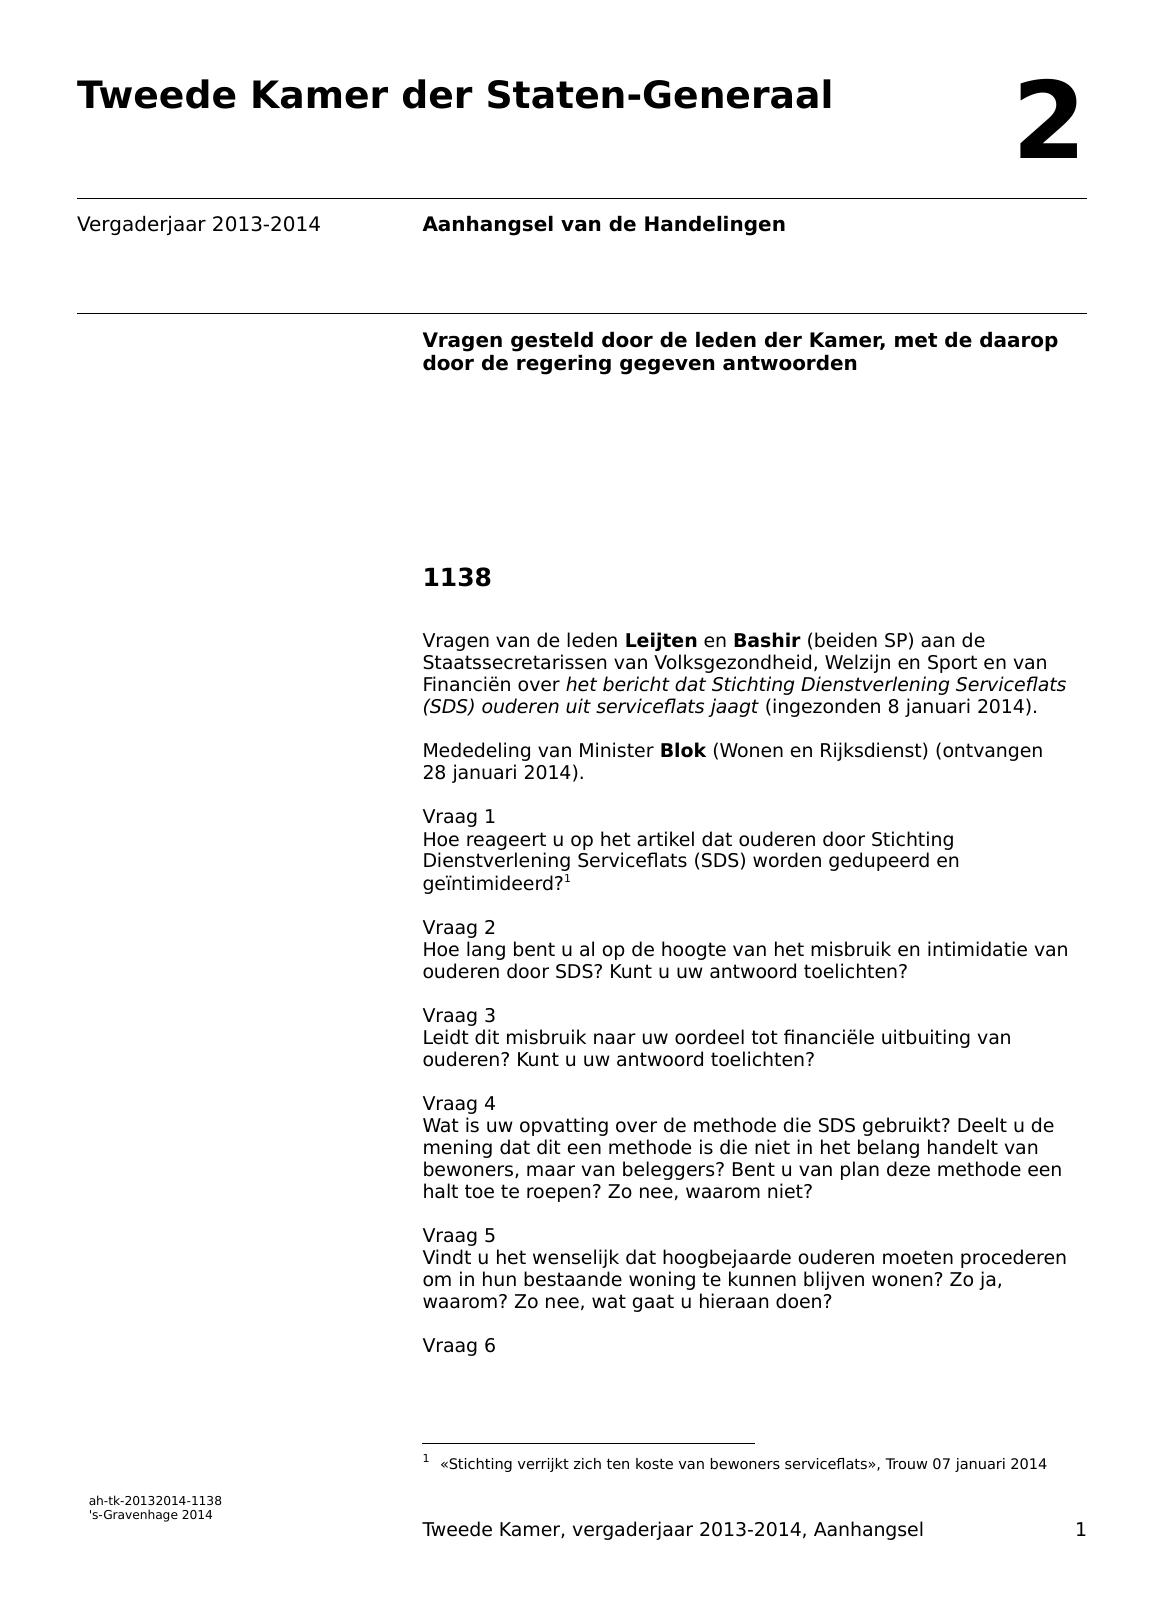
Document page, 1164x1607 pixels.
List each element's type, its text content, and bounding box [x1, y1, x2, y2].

text Mededeling van Minister Blok (Wonen en Rijksdienst) (ontvangen 28 januari 2014). [422, 740, 1087, 784]
text Hoe lang bent u al op de hoogte van het misbruik en intimidatie van ouderen door SDS? Kunt u uw antwoord toelichten? [422, 938, 1087, 982]
text Vraag 3 [422, 1005, 1087, 1027]
text Vraag 5 [422, 1225, 1087, 1247]
text «Stichting verrijkt zich ten koste van bewoners serviceflats», Trouw 07 januari 2014 [422, 1452, 1087, 1474]
text Vraag 1 [422, 806, 1087, 828]
table_cell Aanhangsel van de Handelingen [422, 199, 1087, 313]
text Vragen van de leden Leijten en Bashir (beiden SP) aan de Staatssecretarissen van Volksgezondheid, Welzijn en Sport en van Financiën over het bericht dat Stichting Dienstverlening Serviceflats (SDS) ouderen uit serviceflats jaagt (ingezonden 8 januari 2014). [422, 630, 1087, 718]
table_cell Vergaderjaar 2013-2014 [77, 199, 422, 313]
table_cell [77, 314, 422, 375]
table_header Tweede Kamer der Staten-Generaal [77, 59, 886, 198]
text Wat is uw opvatting over de methode die SDS gebruikt? Deelt u de mening dat dit een methode is die niet in het belang handelt van bewoners, maar van beleggers? Bent u van plan deze methode een halt toe te roepen? Zo nee, waarom niet? [422, 1115, 1087, 1203]
text Leidt dit misbruik naar uw oordeel tot financiële uitbuiting van ouderen? Kunt u uw antwoord toelichten? [422, 1027, 1087, 1071]
text 's-Gravenhage 2014 [88, 1508, 323, 1522]
text ah-tk-20132014-1138 [88, 1494, 323, 1508]
text Vraag 6 [422, 1335, 1087, 1357]
table_cell Vragen gesteld door de leden der Kamer, met de daarop door de regering gegeven antwoorden [422, 314, 1087, 375]
text Hoe reageert u op het artikel dat ouderen door Stichting Dienstverlening Serviceflats (SDS) worden gedupeerd en geïntimideerd? [422, 828, 1087, 894]
table_header 2 [886, 59, 1087, 198]
text Vraag 2 [422, 917, 1087, 938]
text Vindt u het wenselijk dat hoogbejaarde ouderen moeten procederen om in hun bestaande woning te kunnen blijven wonen? Zo ja, waarom? Zo nee, wat gaat u hieraan doen? [422, 1247, 1087, 1313]
text Vraag 4 [422, 1093, 1087, 1115]
text 1138 [422, 563, 1087, 592]
